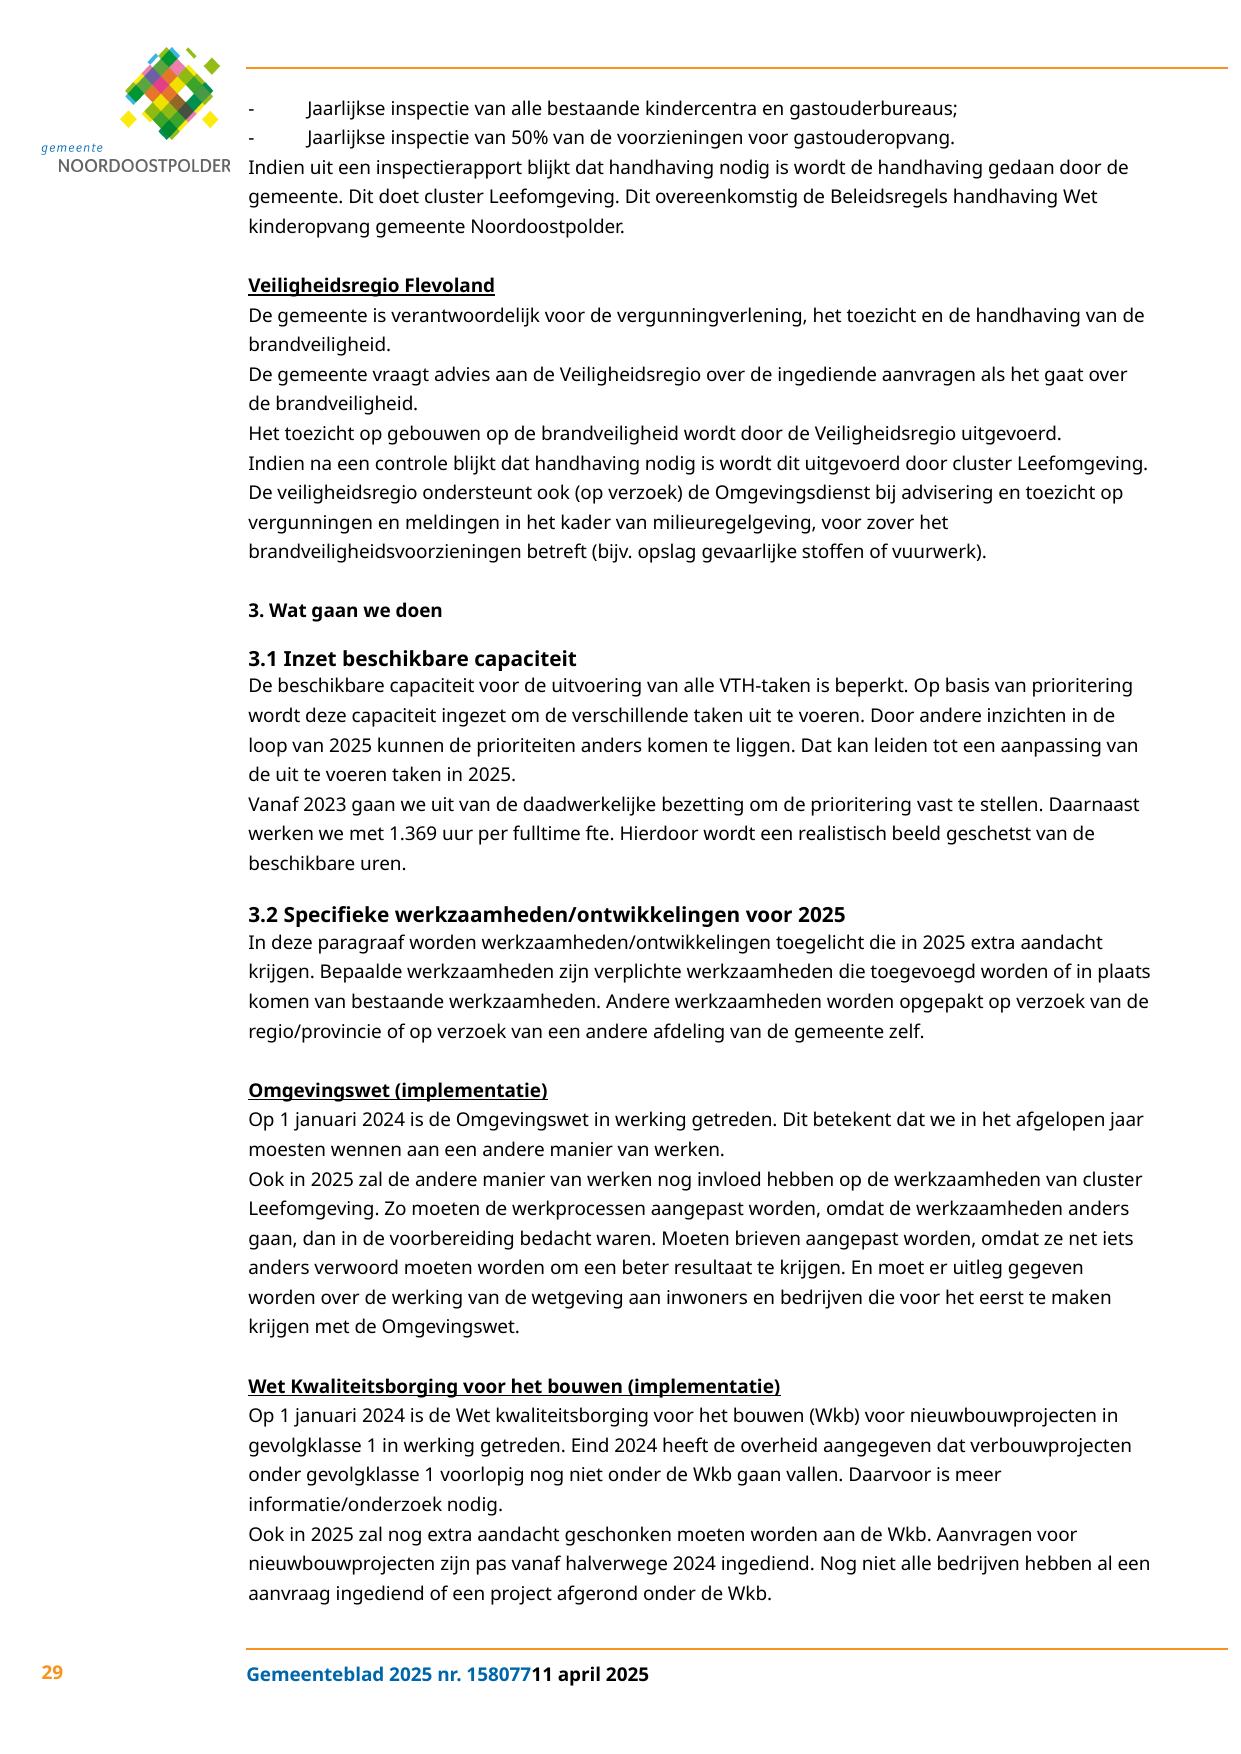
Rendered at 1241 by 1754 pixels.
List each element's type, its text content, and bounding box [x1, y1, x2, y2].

text Op 1 januari 2024 is de Omgevingswet in werking getreden. Dit betekent dat we in het afgelopen jaar moesten wennen aan een andere manier van werken. [248, 1107, 1152, 1162]
text 3.1 Inzet beschikbare capaciteit [248, 644, 1152, 673]
text Indien na een controle blijkt dat handhaving nodig is wordt dit uitgevoerd door cluster Leefomgeving. De veiligheidsregio ondersteunt ook (op verzoek) de Omgevingsdienst bij advisering en toezicht op vergunningen en meldingen in het kader van milieuregelgeving, voor zover het brandveiligheidsvoorzieningen betreft (bijv. opslag gevaarlijke stoffen of vuurwerk). [248, 450, 1152, 564]
text Op 1 januari 2024 is de Wet kwaliteitsborging voor het bouwen (Wkb) voor nieuwbouwprojecten in gevolgklasse 1 in werking getreden. Eind 2024 heeft de overheid aangegeven dat verbouwprojecten onder gevolgklasse 1 voorlopig nog niet onder de Wkb gaan vallen. Daarvoor is meer informatie/onderzoek nodig. [248, 1402, 1152, 1517]
text De beschikbare capaciteit voor de uitvoering van alle VTH-taken is beperkt. Op basis van prioritering wordt deze capaciteit ingezet om de verschillende taken uit te voeren. Door andere inzichten in de loop van 2025 kunnen de prioriteiten anders komen te liggen. Dat kan leiden tot een aanpassing van de uit te voeren taken in 2025. [248, 673, 1152, 787]
text 3. Wat gaan we doen [248, 598, 1152, 623]
text Omgevingswet (implementatie) [248, 1077, 1152, 1103]
text Wet Kwaliteitsborging voor het bouwen (implementatie) [248, 1373, 1152, 1398]
text In deze paragraaf worden werkzaamheden/ontwikkelingen toegelicht die in 2025 extra aandacht krijgen. Bepaalde werkzaamheden zijn verplichte werkzaamheden die toegevoegd worden of in plaats komen van bestaande werkzaamheden. Andere werkzaamheden worden opgepakt op verzoek van de regio/provincie of op verzoek van een andere afdeling van de gemeente zelf. [248, 929, 1152, 1043]
list Jaarlijkse inspectie van alle bestaande kindercentra en gastouderbureaus; [248, 95, 1152, 121]
text Ook in 2025 zal nog extra aandacht geschonken moeten worden aan de Wkb. Aanvragen voor nieuwbouwprojecten zijn pas vanaf halverwege 2024 ingediend. Nog niet alle bedrijven hebben al een aanvraag ingediend of een project afgerond onder de Wkb. [248, 1521, 1152, 1606]
text Vanaf 2023 gaan we uit van de daadwerkelijke bezetting om de prioritering vast te stellen. Daarnaast werken we met 1.369 uur per fulltime fte. Hierdoor wordt een realistisch beeld geschetst van de beschikbare uren. [248, 791, 1152, 876]
picture [41, 47, 231, 172]
text 3.2 Specifieke werkzaamheden/ontwikkelingen voor 2025 [248, 901, 1152, 929]
text Ook in 2025 zal de andere manier van werken nog invloed hebben op de werkzaamheden van cluster Leefomgeving. Zo moeten de werkprocessen aangepast worden, omdat de werkzaamheden anders gaan, dan in de voorbereiding bedacht waren. Moeten brieven aangepast worden, omdat ze net iets anders verwoord moeten worden om een beter resultaat te krijgen. En moet er uitleg gegeven worden over de werking van de wetgeving aan inwoners en bedrijven die voor het eerst te maken krijgen met de Omgevingswet. [248, 1166, 1152, 1339]
text Het toezicht op gebouwen op de brandveiligheid wordt door de Veiligheidsregio uitgevoerd. [248, 420, 1152, 446]
text De gemeente vraagt advies aan de Veiligheidsregio over de ingediende aanvragen als het gaat over de brandveiligheid. [248, 361, 1152, 416]
text Veiligheidsregio Flevoland [248, 272, 1152, 298]
text Indien uit een inspectierapport blijkt dat handhaving nodig is wordt de handhaving gedaan door de gemeente. Dit doet cluster Leefomgeving. Dit overeenkomstig de Beleidsregels handhaving Wet kinderopvang gemeente Noordoostpolder. [248, 154, 1152, 239]
list Jaarlijkse inspectie van 50% van de voorzieningen voor gastouderopvang. [248, 124, 1152, 150]
text De gemeente is verantwoordelijk voor de vergunningverlening, het toezicht en de handhaving van de brandveiligheid. [248, 302, 1152, 357]
